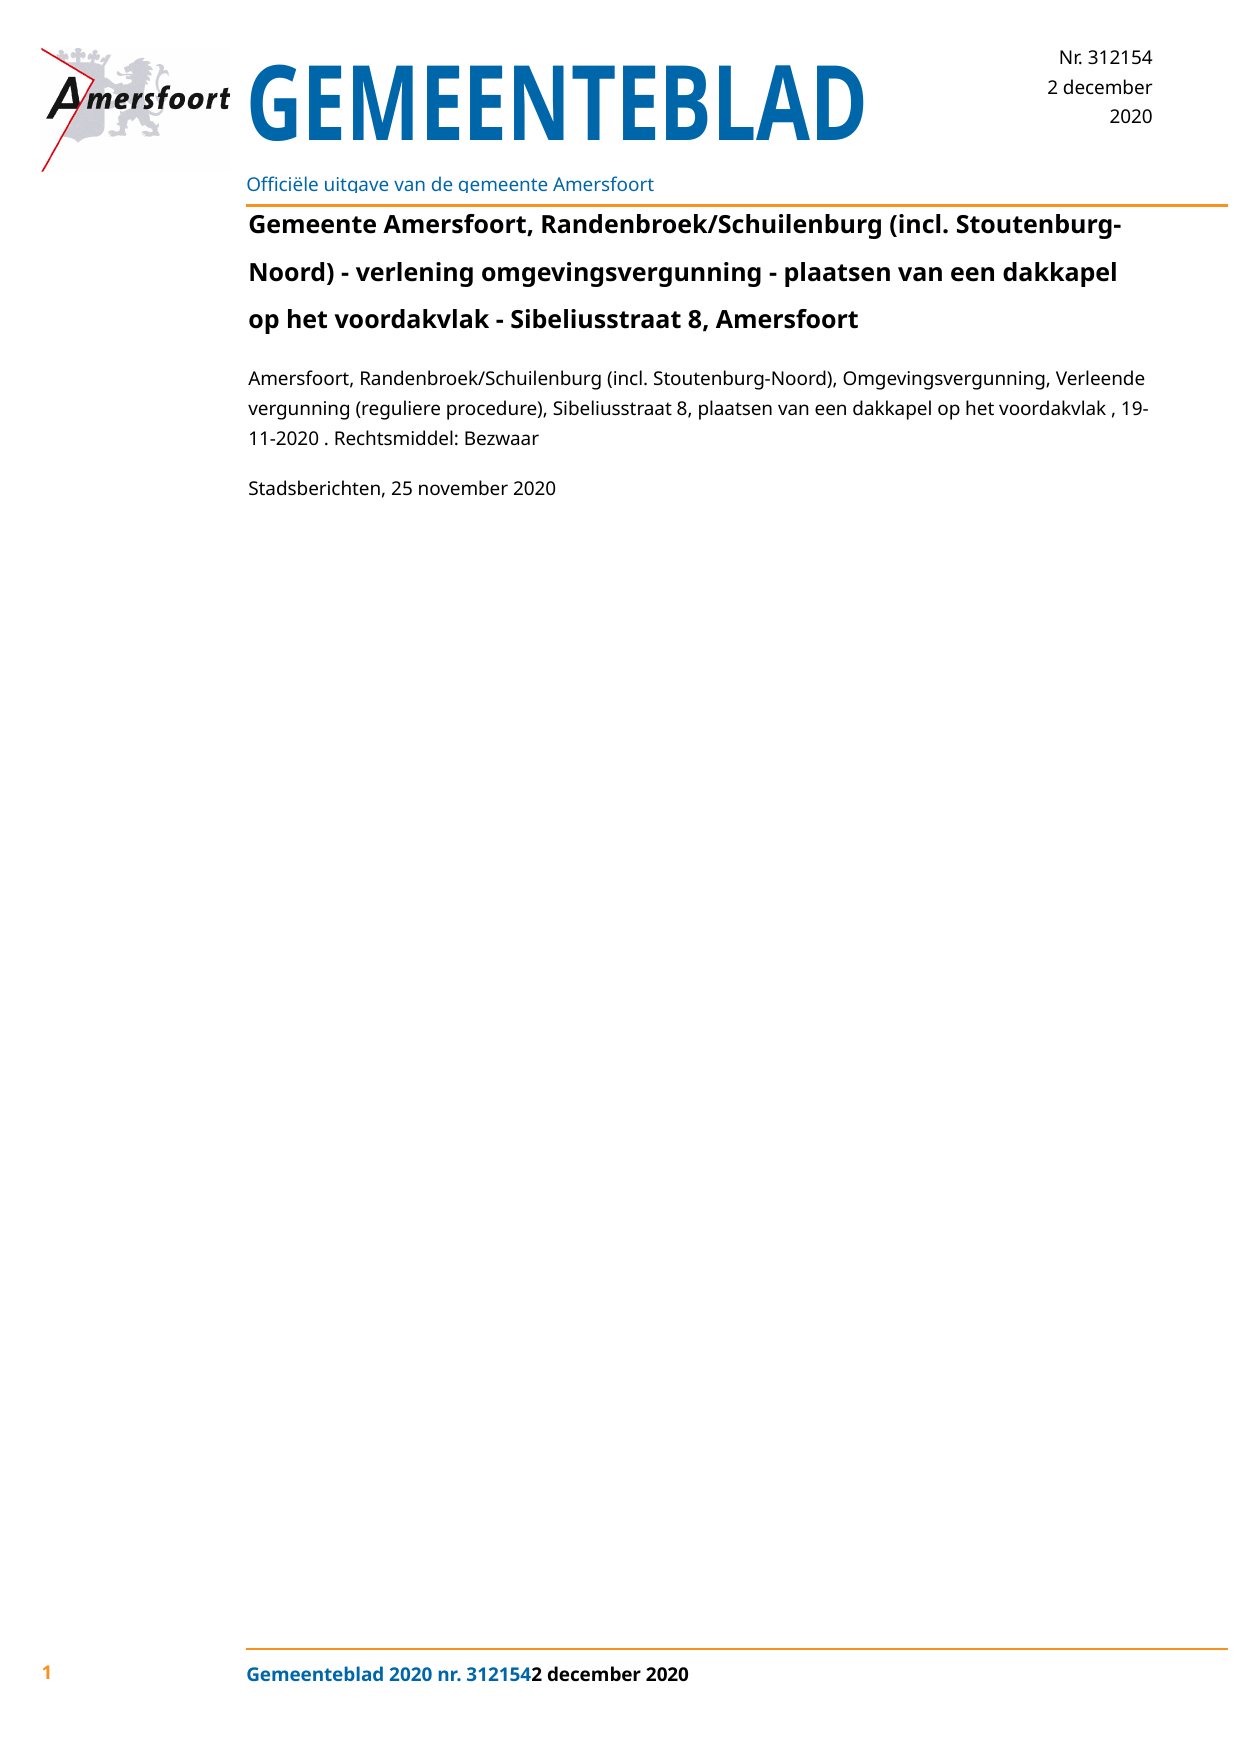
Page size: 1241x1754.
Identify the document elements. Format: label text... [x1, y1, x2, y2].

text Stadsberichten, 25 november 2020 [248, 475, 1152, 501]
text Amersfoort, Randenbroek/Schuilenburg (incl. Stoutenburg-Noord), Omgevingsvergunning, Verleende vergunning (reguliere procedure), Sibeliusstraat 8, plaatsen van een dakkapel op het voordakvlak , 19-11-2020 . Rechtsmiddel: Bezwaar [248, 366, 1152, 450]
picture [41, 47, 231, 172]
text Gemeente Amersfoort, Randenbroek/Schuilenburg (incl. Stoutenburg-Noord) - verlening omgevingsvergunning - plaatsen van een dakkapel op het voordakvlak - Sibeliusstraat 8, Amersfoort [248, 207, 1152, 336]
